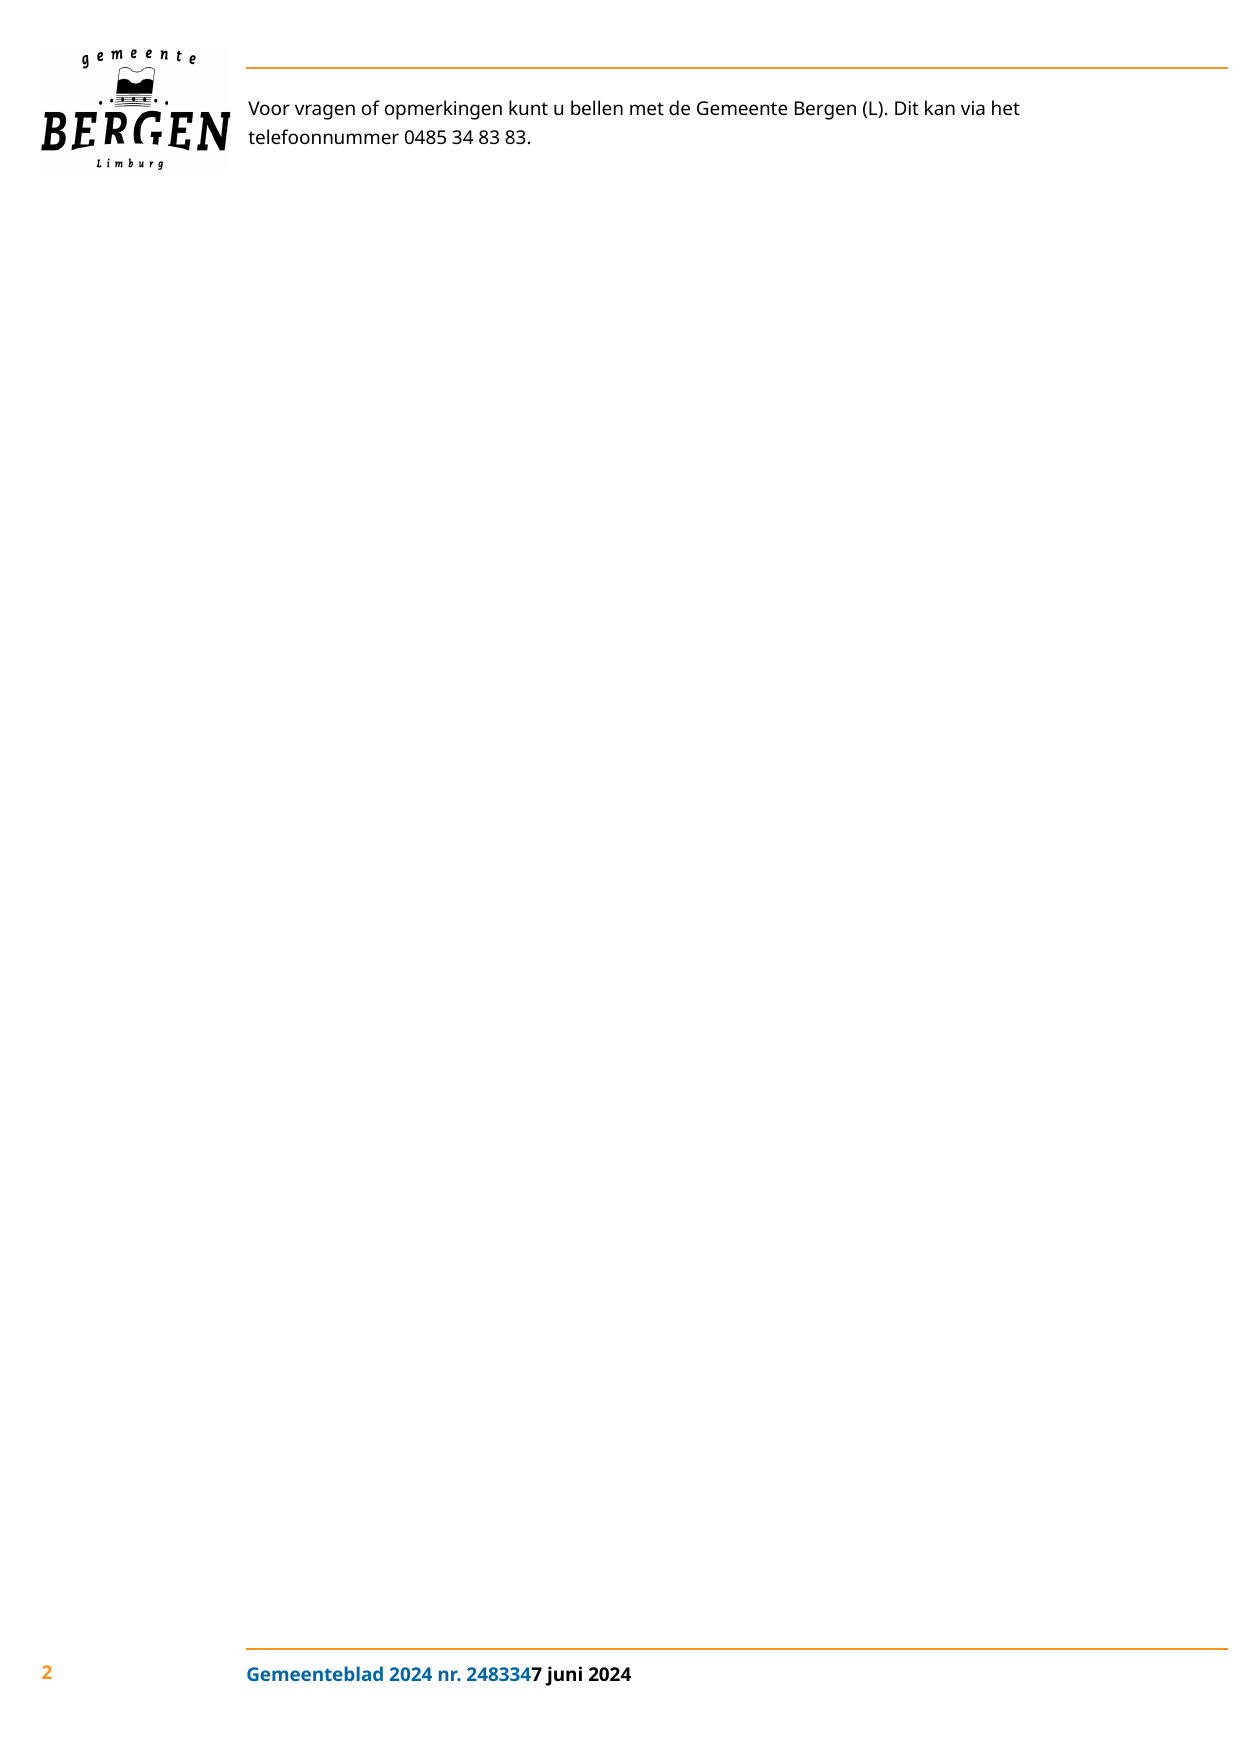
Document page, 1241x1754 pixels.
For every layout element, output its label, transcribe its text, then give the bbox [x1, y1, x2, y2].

picture [41, 47, 231, 172]
text Voor vragen of opmerkingen kunt u bellen met de Gemeente Bergen (L). Dit kan via het telefoonnummer 0485 34 83 83. [248, 95, 1152, 150]
